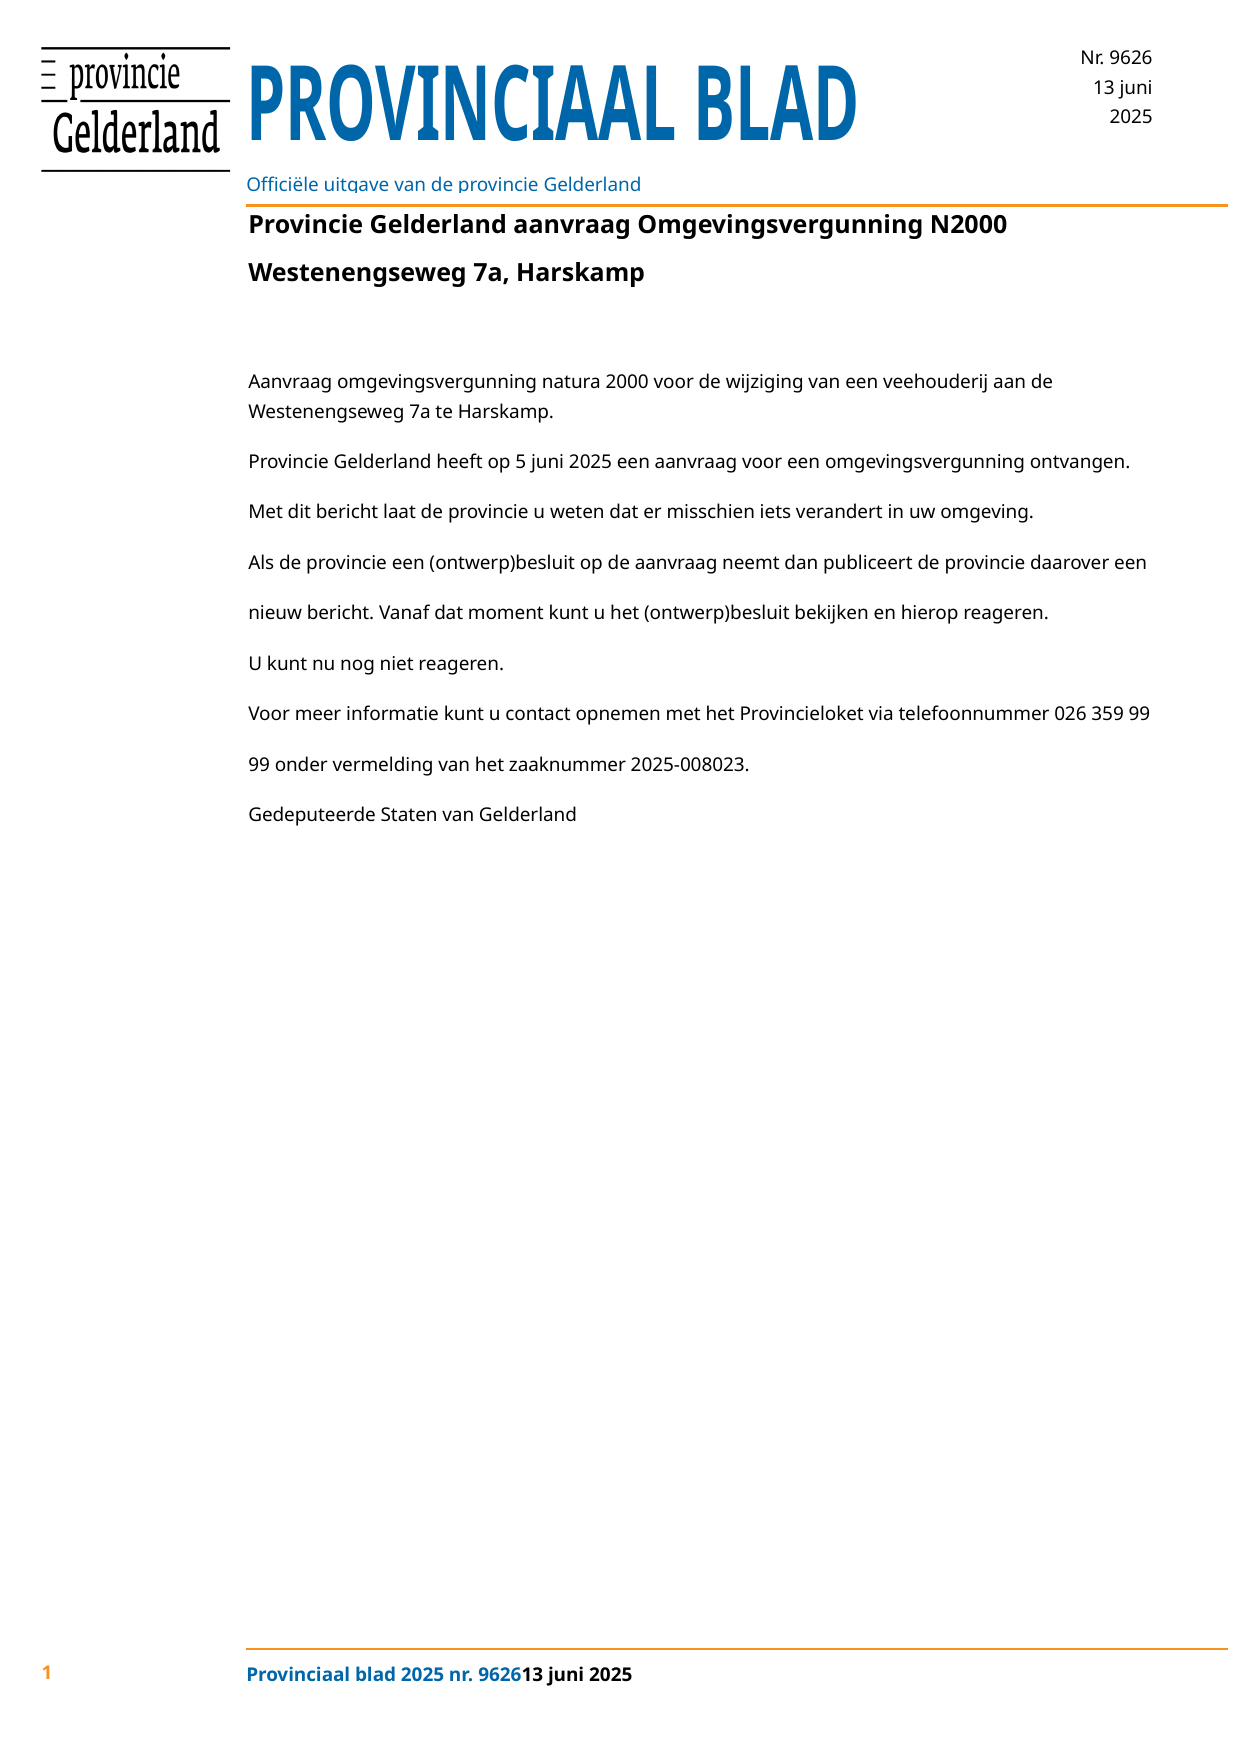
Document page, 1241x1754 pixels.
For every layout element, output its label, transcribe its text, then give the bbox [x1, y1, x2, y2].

text U kunt nu nog niet reageren. [248, 650, 1152, 676]
text Gedeputeerde Staten van Gelderland [248, 801, 1152, 827]
text 99 onder vermelding van het zaaknummer 2025-008023. [248, 751, 1152, 777]
text Provincie Gelderland heeft op 5 juni 2025 een aanvraag voor een omgevingsvergunning ontvangen. [248, 448, 1152, 474]
picture [41, 47, 231, 172]
text Aanvraag omgevingsvergunning natura 2000 voor de wijziging van een veehouderij aan de Westenengseweg 7a te Harskamp. [248, 368, 1152, 424]
text Provincie Gelderland aanvraag Omgevingsvergunning N2000 Westenengseweg 7a, Harskamp [248, 207, 1152, 288]
text Als de provincie een (ontwerp)besluit op de aanvraag neemt dan publiceert de provincie daarover een [248, 549, 1152, 575]
text nieuw bericht. Vanaf dat moment kunt u het (ontwerp)besluit bekijken en hierop reageren. [248, 599, 1152, 625]
text Met dit bericht laat de provincie u weten dat er misschien iets verandert in uw omgeving. [248, 499, 1152, 524]
text Voor meer informatie kunt u contact opnemen met het Provincieloket via telefoonnummer 026 359 99 [248, 700, 1152, 726]
